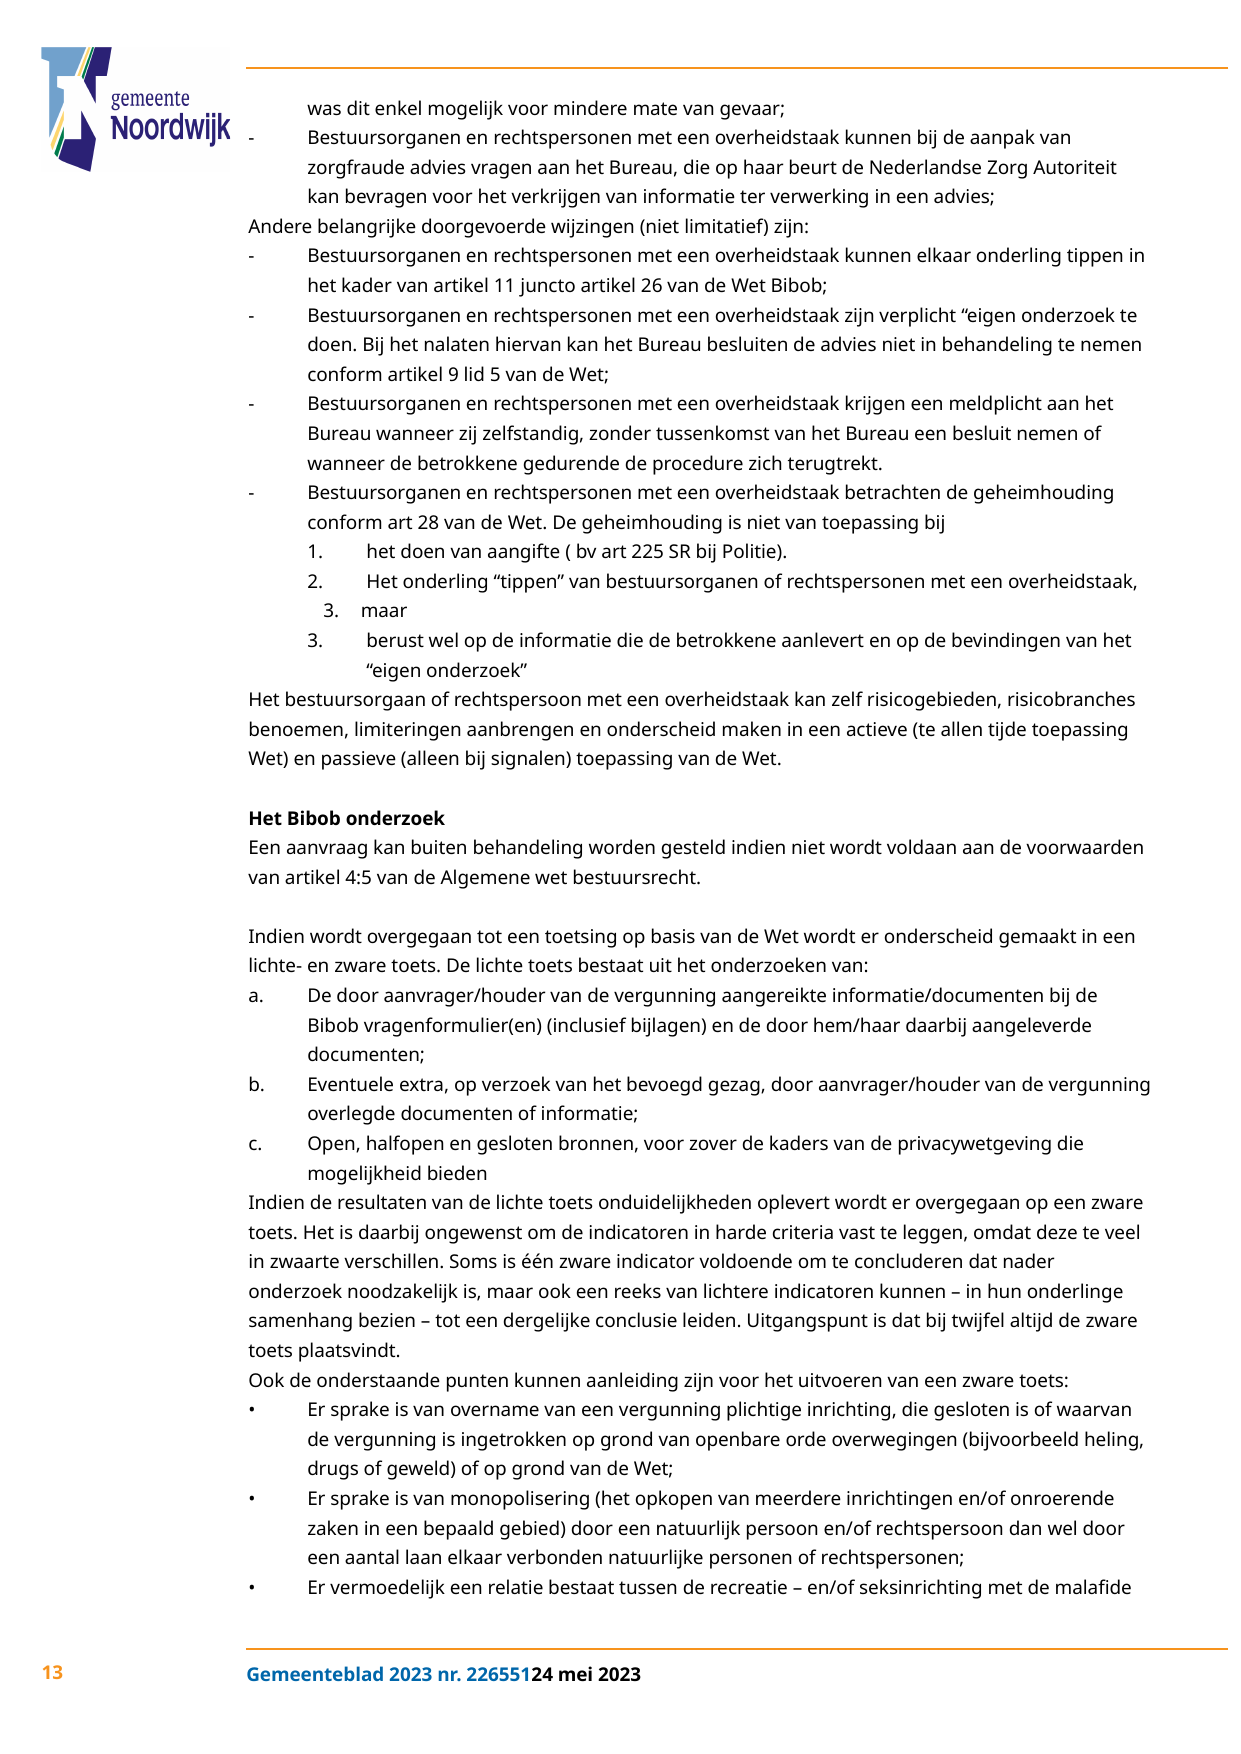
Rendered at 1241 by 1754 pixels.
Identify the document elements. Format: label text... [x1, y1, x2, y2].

text Het Bibob onderzoek [248, 805, 1152, 831]
text Andere belangrijke doorgevoerde wijzingen (niet limitatief) zijn: [248, 213, 1152, 239]
list De door aanvrager/houder van de vergunning aangereikte informatie/documenten bij de Bibob vragenformulier(en) (inclusief bijlagen) en de door hem/haar daarbij aangeleverde documenten; [248, 982, 1152, 1067]
text Het bestuursorgaan of rechtspersoon met een overheidstaak kan zelf risicogebieden, risicobranches benoemen, limiteringen aanbrengen en onderscheid maken in een actieve (te allen tijde toepassing Wet) en passieve (alleen bij signalen) toepassing van de Wet. [248, 686, 1152, 771]
list Bestuursorganen en rechtspersonen met een overheidstaak betrachten de geheimhouding conform art 28 van de Wet. De geheimhouding is niet van toepassing bij [248, 479, 1152, 535]
list Er sprake is van overname van een vergunning plichtige inrichting, die gesloten is of waarvan de vergunning is ingetrokken op grond van openbare orde overwegingen (bijvoorbeeld heling, drugs of geweld) of op grond van de Wet; [248, 1396, 1152, 1481]
list het doen van aangifte ( bv art 225 SR bij Politie). [307, 538, 1152, 564]
text Indien de resultaten van de lichte toets onduidelijkheden oplevert wordt er overgegaan op een zware toets. Het is daarbij ongewenst om de indicatoren in harde criteria vast te leggen, omdat deze te veel in zwaarte verschillen. Soms is één zware indicator voldoende om te concluderen dat nader onderzoek noodzakelijk is, maar ook een reeks van lichtere indicatoren kunnen – in hun onderlinge samenhang bezien – tot een dergelijke conclusie leiden. Uitgangspunt is dat bij twijfel altijd de zware toets plaatsvindt. [248, 1189, 1152, 1363]
list Open, halfopen en gesloten bronnen, voor zover de kaders van de privacywetgeving die mogelijkheid bieden [248, 1130, 1152, 1186]
list Het onderling “tippen” van bestuursorganen of rechtspersonen met een overheidstaak, [307, 568, 1152, 594]
text Ook de onderstaande punten kunnen aanleiding zijn voor het uitvoeren van een zware toets: [248, 1367, 1152, 1393]
list maar [323, 598, 1152, 623]
list Er vermoedelijk een relatie bestaat tussen de recreatie – en/of seksinrichting met de malafide [248, 1574, 1152, 1600]
list Er sprake is van monopolisering (het opkopen van meerdere inrichtingen en/of onroerende zaken in een bepaald gebied) door een natuurlijk persoon en/of rechtspersoon dan wel door een aantal laan elkaar verbonden natuurlijke personen of rechtspersonen; [248, 1485, 1152, 1570]
list was dit enkel mogelijk voor mindere mate van gevaar; [248, 95, 1152, 121]
text Een aanvraag kan buiten behandeling worden gesteld indien niet wordt voldaan aan de voorwaarden van artikel 4:5 van de Algemene wet bestuursrecht. [248, 834, 1152, 890]
list Bestuursorganen en rechtspersonen met een overheidstaak zijn verplicht “eigen onderzoek te doen. Bij het nalaten hiervan kan het Bureau besluiten de advies niet in behandeling te nemen conform artikel 9 lid 5 van de Wet; [248, 302, 1152, 387]
list Bestuursorganen en rechtspersonen met een overheidstaak kunnen elkaar onderling tippen in het kader van artikel 11 juncto artikel 26 van de Wet Bibob; [248, 243, 1152, 298]
list berust wel op de informatie die de betrokkene aanlevert en op de bevindingen van het “eigen onderzoek” [307, 627, 1152, 683]
list Bestuursorganen en rechtspersonen met een overheidstaak krijgen een meldplicht aan het Bureau wanneer zij zelfstandig, zonder tussenkomst van het Bureau een besluit nemen of wanneer de betrokkene gedurende de procedure zich terugtrekt. [248, 391, 1152, 476]
picture [41, 47, 231, 172]
list Bestuursorganen en rechtspersonen met een overheidstaak kunnen bij de aanpak van zorgfraude advies vragen aan het Bureau, die op haar beurt de Nederlandse Zorg Autoriteit kan bevragen voor het verkrijgen van informatie ter verwerking in een advies; [248, 124, 1152, 209]
text Indien wordt overgegaan tot een toetsing op basis van de Wet wordt er onderscheid gemaakt in een lichte- en zware toets. De lichte toets bestaat uit het onderzoeken van: [248, 923, 1152, 978]
list Eventuele extra, op verzoek van het bevoegd gezag, door aanvrager/houder van de vergunning overlegde documenten of informatie; [248, 1071, 1152, 1126]
